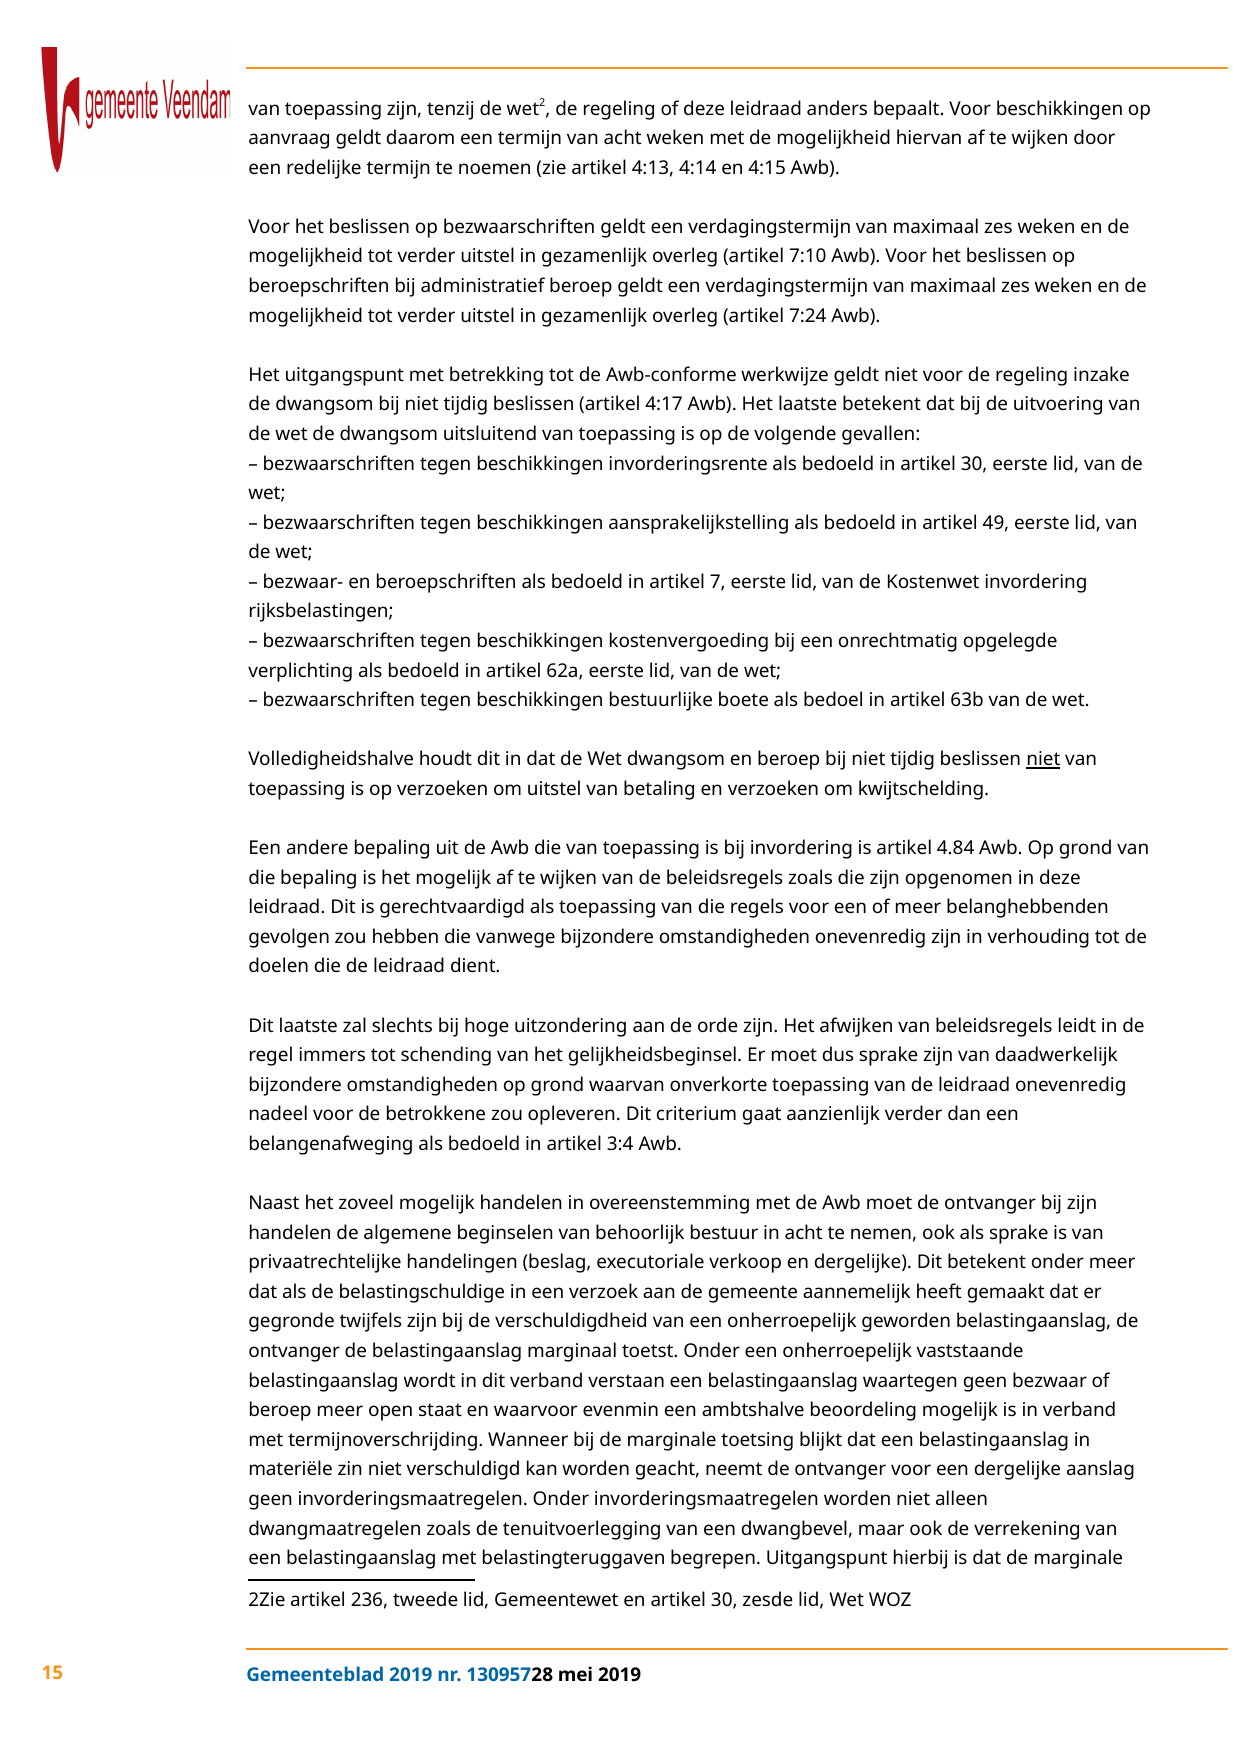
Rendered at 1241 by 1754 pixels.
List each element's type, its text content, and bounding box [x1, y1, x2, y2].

text Een andere bepaling uit de Awb die van toepassing is bij invordering is artikel 4.84 Awb. Op grond van die bepaling is het mogelijk af te wijken van de beleidsregels zoals die zijn opgenomen in deze leidraad. Dit is gerechtvaardigd als toepassing van die regels voor een of meer belanghebbenden gevolgen zou hebben die vanwege bijzondere omstandigheden onevenredig zijn in verhouding tot de doelen die de leidraad dient. [248, 834, 1152, 978]
text Naast het zoveel mogelijk handelen in overeenstemming met de Awb moet de ontvanger bij zijn handelen de algemene beginselen van behoorlijk bestuur in acht te nemen, ook als sprake is van privaatrechtelijke handelingen (beslag, executoriale verkoop en dergelijke). Dit betekent onder meer dat als de belastingschuldige in een verzoek aan de gemeente aannemelijk heeft gemaakt dat er gegronde twijfels zijn bij de verschuldigdheid van een onherroepelijk geworden belastingaanslag, de ontvanger de belastingaanslag marginaal toetst. Onder een onherroepelijk vaststaande belastingaanslag wordt in dit verband verstaan een belastingaanslag waartegen geen bezwaar of beroep meer open staat en waarvoor evenmin een ambtshalve beoordeling mogelijk is in verband met termijnoverschrijding. Wanneer bij de marginale toetsing blijkt dat een belastingaanslag in materiële zin niet verschuldigd kan worden geacht, neemt de ontvanger voor een dergelijke aanslag geen invorderingsmaatregelen. Onder invorderingsmaatregelen worden niet alleen dwangmaatregelen zoals de tenuitvoerlegging van een dwangbevel, maar ook de verrekening van een belastingaanslag met belastingteruggaven begrepen. Uitgangspunt hierbij is dat de marginale [248, 1189, 1152, 1570]
picture [41, 47, 231, 172]
text Dit laatste zal slechts bij hoge uitzondering aan de orde zijn. Het afwijken van beleidsregels leidt in de regel immers tot schending van het gelijkheidsbeginsel. Er moet dus sprake zijn van daadwerkelijk bijzondere omstandigheden op grond waarvan onverkorte toepassing van de leidraad onevenredig nadeel voor de betrokkene zou opleveren. Dit criterium gaat aanzienlijk verder dan een belangenafweging als bedoeld in artikel 3:4 Awb. [248, 1012, 1152, 1156]
text – bezwaarschriften tegen beschikkingen kostenvergoeding bij een onrechtmatig opgelegde verplichting als bedoeld in artikel 62a, eerste lid, van de wet; [248, 627, 1152, 683]
text Zie artikel 236, tweede lid, Gemeentewet en artikel 30, zesde lid, Wet WOZ [248, 1586, 1152, 1612]
text – bezwaarschriften tegen beschikkingen invorderingsrente als bedoeld in artikel 30, eerste lid, van de wet; [248, 450, 1152, 505]
text – bezwaarschriften tegen beschikkingen aansprakelijkstelling als bedoeld in artikel 49, eerste lid, van de wet; [248, 509, 1152, 564]
text Het uitgangspunt met betrekking tot de Awb-conforme werkwijze geldt niet voor de regeling inzake de dwangsom bij niet tijdig beslissen (artikel 4:17 Awb). Het laatste betekent dat bij de uitvoering van de wet de dwangsom uitsluitend van toepassing is op de volgende gevallen: [248, 361, 1152, 446]
text Volledigheidshalve houdt dit in dat de Wet dwangsom en beroep bij niet tijdig beslissen niet van toepassing is op verzoeken om uitstel van betaling en verzoeken om kwijtschelding. [248, 746, 1152, 801]
text – bezwaarschriften tegen beschikkingen bestuurlijke boete als bedoel in artikel 63b van de wet. [248, 686, 1152, 712]
text van toepassing zijn, tenzij de wet, de regeling of deze leidraad anders bepaalt. Voor beschikkingen op aanvraag geldt daarom een termijn van acht weken met de mogelijkheid hiervan af te wijken door een redelijke termijn te noemen (zie artikel 4:13, 4:14 en 4:15 Awb). [248, 95, 1152, 180]
text Voor het beslissen op bezwaarschriften geldt een verdagingstermijn van maximaal zes weken en de mogelijkheid tot verder uitstel in gezamenlijk overleg (artikel 7:10 Awb). Voor het beslissen op beroepschriften bij administratief beroep geldt een verdagingstermijn van maximaal zes weken en de mogelijkheid tot verder uitstel in gezamenlijk overleg (artikel 7:24 Awb). [248, 213, 1152, 328]
text – bezwaar- en beroepschriften als bedoeld in artikel 7, eerste lid, van de Kostenwet invordering rijksbelastingen; [248, 568, 1152, 623]
